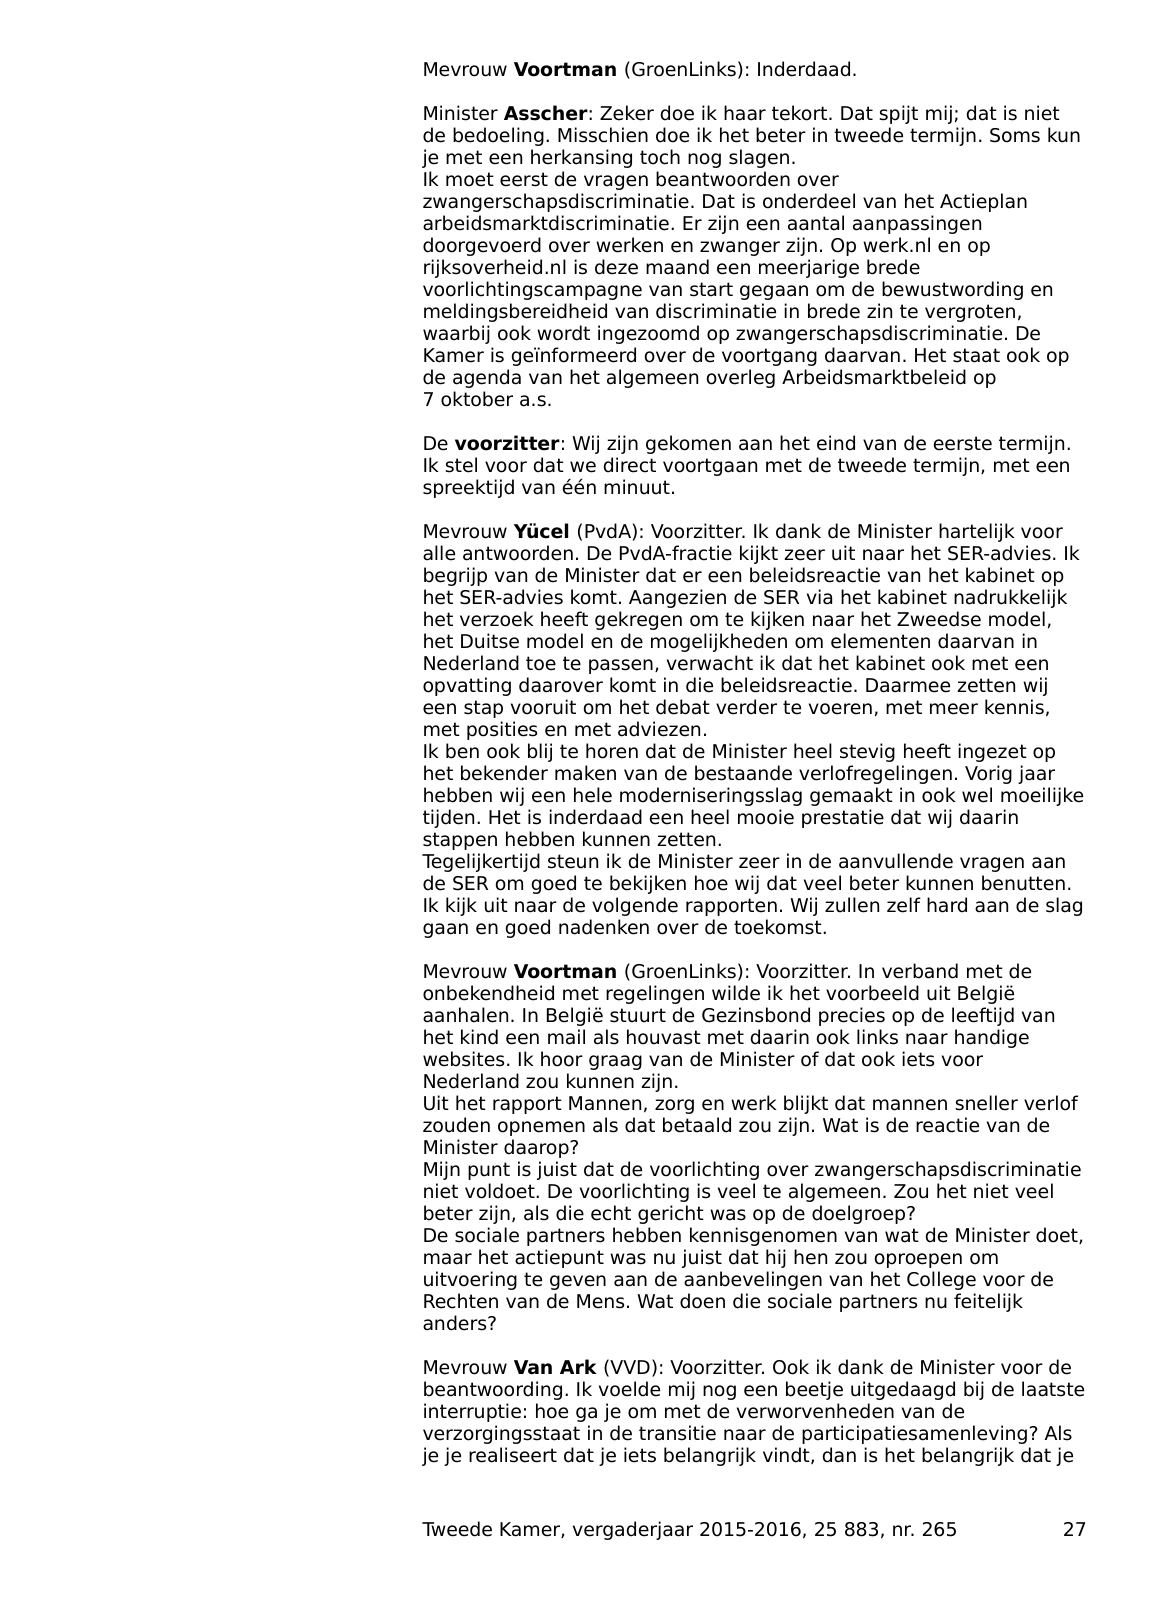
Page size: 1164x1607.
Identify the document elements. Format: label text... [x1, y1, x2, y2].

text Mijn punt is juist dat de voorlichting over zwangerschapsdiscriminatie niet voldoet. De voorlichting is veel te algemeen. Zou het niet veel beter zijn, als die echt gericht was op de doelgroep? [422, 1159, 1087, 1225]
text Mevrouw Van Ark (VVD): Voorzitter. Ook ik dank de Minister voor de beantwoording. Ik voelde mij nog een beetje uitgedaagd bij de laatste interruptie: hoe ga je om met de verworvenheden van de verzorgingsstaat in de transitie naar de participatiesamenleving? Als je je realiseert dat je iets belangrijk vindt, dan is het belangrijk dat je [422, 1357, 1087, 1467]
text Ik moet eerst de vragen beantwoorden over zwangerschapsdiscriminatie. Dat is onderdeel van het Actieplan arbeidsmarktdiscriminatie. Er zijn een aantal aanpassingen doorgevoerd over werken en zwanger zijn. Op werk.nl en op rijksoverheid.nl is deze maand een meerjarige brede voorlichtingscampagne van start gegaan om de bewustwording en meldingsbereidheid van discriminatie in brede zin te vergroten, waarbij ook wordt ingezoomd op zwangerschapsdiscriminatie. De Kamer is geïnformeerd over de voortgang daarvan. Het staat ook op de agenda van het algemeen overleg Arbeidsmarktbeleid op 7 oktober a.s. [422, 169, 1087, 411]
text Ik ben ook blij te horen dat de Minister heel stevig heeft ingezet op het bekender maken van de bestaande verlofregelingen. Vorig jaar hebben wij een hele moderniseringsslag gemaakt in ook wel moeilijke tijden. Het is inderdaad een heel mooie prestatie dat wij daarin stappen hebben kunnen zetten. [422, 741, 1087, 851]
text Minister Asscher: Zeker doe ik haar tekort. Dat spijt mij; dat is niet de bedoeling. Misschien doe ik het beter in tweede termijn. Soms kun je met een herkansing toch nog slagen. [422, 103, 1087, 169]
text Uit het rapport Mannen, zorg en werk blijkt dat mannen sneller verlof zouden opnemen als dat betaald zou zijn. Wat is de reactie van de Minister daarop? [422, 1093, 1087, 1159]
text De voorzitter: Wij zijn gekomen aan het eind van de eerste termijn. Ik stel voor dat we direct voortgaan met de tweede termijn, met een spreektijd van één minuut. [422, 433, 1087, 499]
text De sociale partners hebben kennisgenomen van wat de Minister doet, maar het actiepunt was nu juist dat hij hen zou oproepen om uitvoering te geven aan de aanbevelingen van het College voor de Rechten van de Mens. Wat doen die sociale partners nu feitelijk anders? [422, 1225, 1087, 1335]
text Mevrouw Voortman (GroenLinks): Voorzitter. In verband met de onbekendheid met regelingen wilde ik het voorbeeld uit België aanhalen. In België stuurt de Gezinsbond precies op de leeftijd van het kind een mail als houvast met daarin ook links naar handige websites. Ik hoor graag van de Minister of dat ook iets voor Nederland zou kunnen zijn. [422, 961, 1087, 1093]
text Ik kijk uit naar de volgende rapporten. Wij zullen zelf hard aan de slag gaan en goed nadenken over de toekomst. [422, 895, 1087, 939]
text Tegelijkertijd steun ik de Minister zeer in de aanvullende vragen aan de SER om goed te bekijken hoe wij dat veel beter kunnen benutten. [422, 851, 1087, 895]
text Mevrouw Yücel (PvdA): Voorzitter. Ik dank de Minister hartelijk voor alle antwoorden. De PvdA-fractie kijkt zeer uit naar het SER-advies. Ik begrijp van de Minister dat er een beleidsreactie van het kabinet op het SER-advies komt. Aangezien de SER via het kabinet nadrukkelijk het verzoek heeft gekregen om te kijken naar het Zweedse model, het Duitse model en de mogelijkheden om elementen daarvan in Nederland toe te passen, verwacht ik dat het kabinet ook met een opvatting daarover komt in die beleidsreactie. Daarmee zetten wij een stap vooruit om het debat verder te voeren, met meer kennis, met posities en met adviezen. [422, 521, 1087, 741]
text Mevrouw Voortman (GroenLinks): Inderdaad. [422, 59, 1087, 81]
